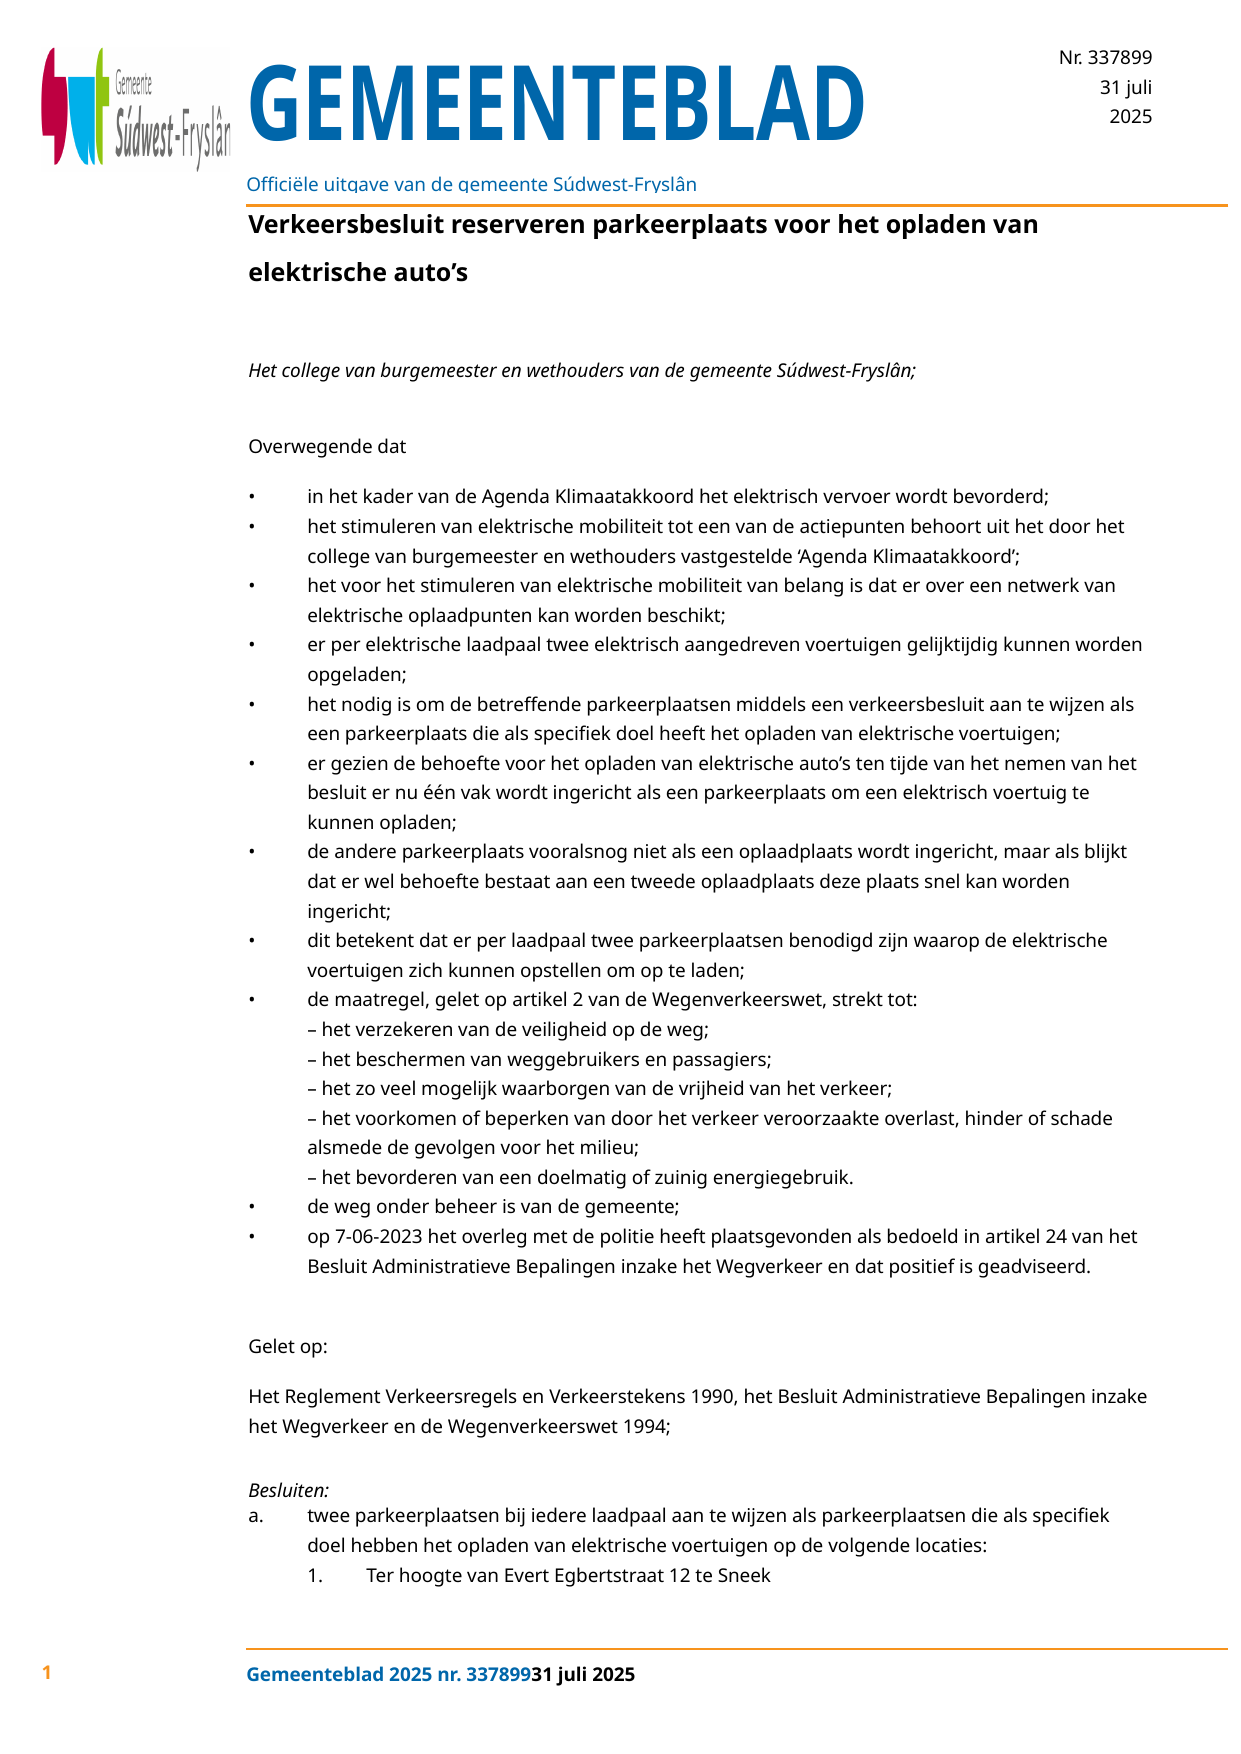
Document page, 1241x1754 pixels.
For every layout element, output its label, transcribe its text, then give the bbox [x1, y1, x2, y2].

text Overwegende dat [248, 433, 1152, 459]
text Gelet op: [248, 1333, 1152, 1359]
text Het Reglement Verkeersregels en Verkeerstekens 1990, het Besluit Administratieve Bepalingen inzake het Wegverkeer en de Wegenverkeerswet 1994; [248, 1383, 1152, 1439]
list – het zo veel mogelijk waarborgen van de vrijheid van het verkeer; [248, 1075, 1152, 1101]
list twee parkeerplaatsen bij iedere laadpaal aan te wijzen als parkeerplaatsen die als specifiek doel hebben het opladen van elektrische voertuigen op de volgende locaties: [248, 1503, 1152, 1558]
list – het beschermen van weggebruikers en passagiers; [248, 1046, 1152, 1072]
list dit betekent dat er per laadpaal twee parkeerplaatsen benodigd zijn waarop de elektrische voertuigen zich kunnen opstellen om op te laden; [248, 927, 1152, 983]
text Besluiten: [248, 1477, 1152, 1503]
list – het verzekeren van de veiligheid op de weg; [248, 1016, 1152, 1042]
list het voor het stimuleren van elektrische mobiliteit van belang is dat er over een netwerk van elektrische oplaadpunten kan worden beschikt; [248, 572, 1152, 628]
list het nodig is om de betreffende parkeerplaatsen middels een verkeersbesluit aan te wijzen als een parkeerplaats die als specifiek doel heeft het opladen van elektrische voertuigen; [248, 691, 1152, 746]
list de andere parkeerplaats vooralsnog niet als een oplaadplaats wordt ingericht, maar als blijkt dat er wel behoefte bestaat aan een tweede oplaadplaats deze plaats snel kan worden ingericht; [248, 839, 1152, 924]
list – het bevorderen van een doelmatig of zuinig energiegebruik. [248, 1164, 1152, 1190]
list er per elektrische laadpaal twee elektrisch aangedreven voertuigen gelijktijdig kunnen worden opgeladen; [248, 632, 1152, 687]
list de maatregel, gelet op artikel 2 van de Wegenverkeerswet, strekt tot: [248, 987, 1152, 1012]
list er gezien de behoefte voor het opladen van elektrische auto’s ten tijde van het nemen van het besluit er nu één vak wordt ingericht als een parkeerplaats om een elektrisch voertuig te kunnen opladen; [248, 750, 1152, 835]
list – het voorkomen of beperken van door het verkeer veroorzaakte overlast, hinder of schade alsmede de gevolgen voor het milieu; [248, 1105, 1152, 1160]
picture [41, 47, 231, 172]
text Het college van burgemeester en wethouders van de gemeente Súdwest-Fryslân; [248, 357, 1152, 383]
list in het kader van de Agenda Klimaatakkoord het elektrisch vervoer wordt bevorderd; [248, 484, 1152, 509]
list de weg onder beheer is van de gemeente; [248, 1194, 1152, 1219]
list het stimuleren van elektrische mobiliteit tot een van de actiepunten behoort uit het door het college van burgemeester en wethouders vastgestelde ‘Agenda Klimaatakkoord’; [248, 513, 1152, 569]
list op 7-06-2023 het overleg met de politie heeft plaatsgevonden als bedoeld in artikel 24 van het Besluit Administratieve Bepalingen inzake het Wegverkeer en dat positief is geadviseerd. [248, 1223, 1152, 1279]
list Ter hoogte van Evert Egbertstraat 12 te Sneek [307, 1562, 1152, 1587]
text Verkeersbesluit reserveren parkeerplaats voor het opladen van elektrische auto’s [248, 207, 1152, 288]
